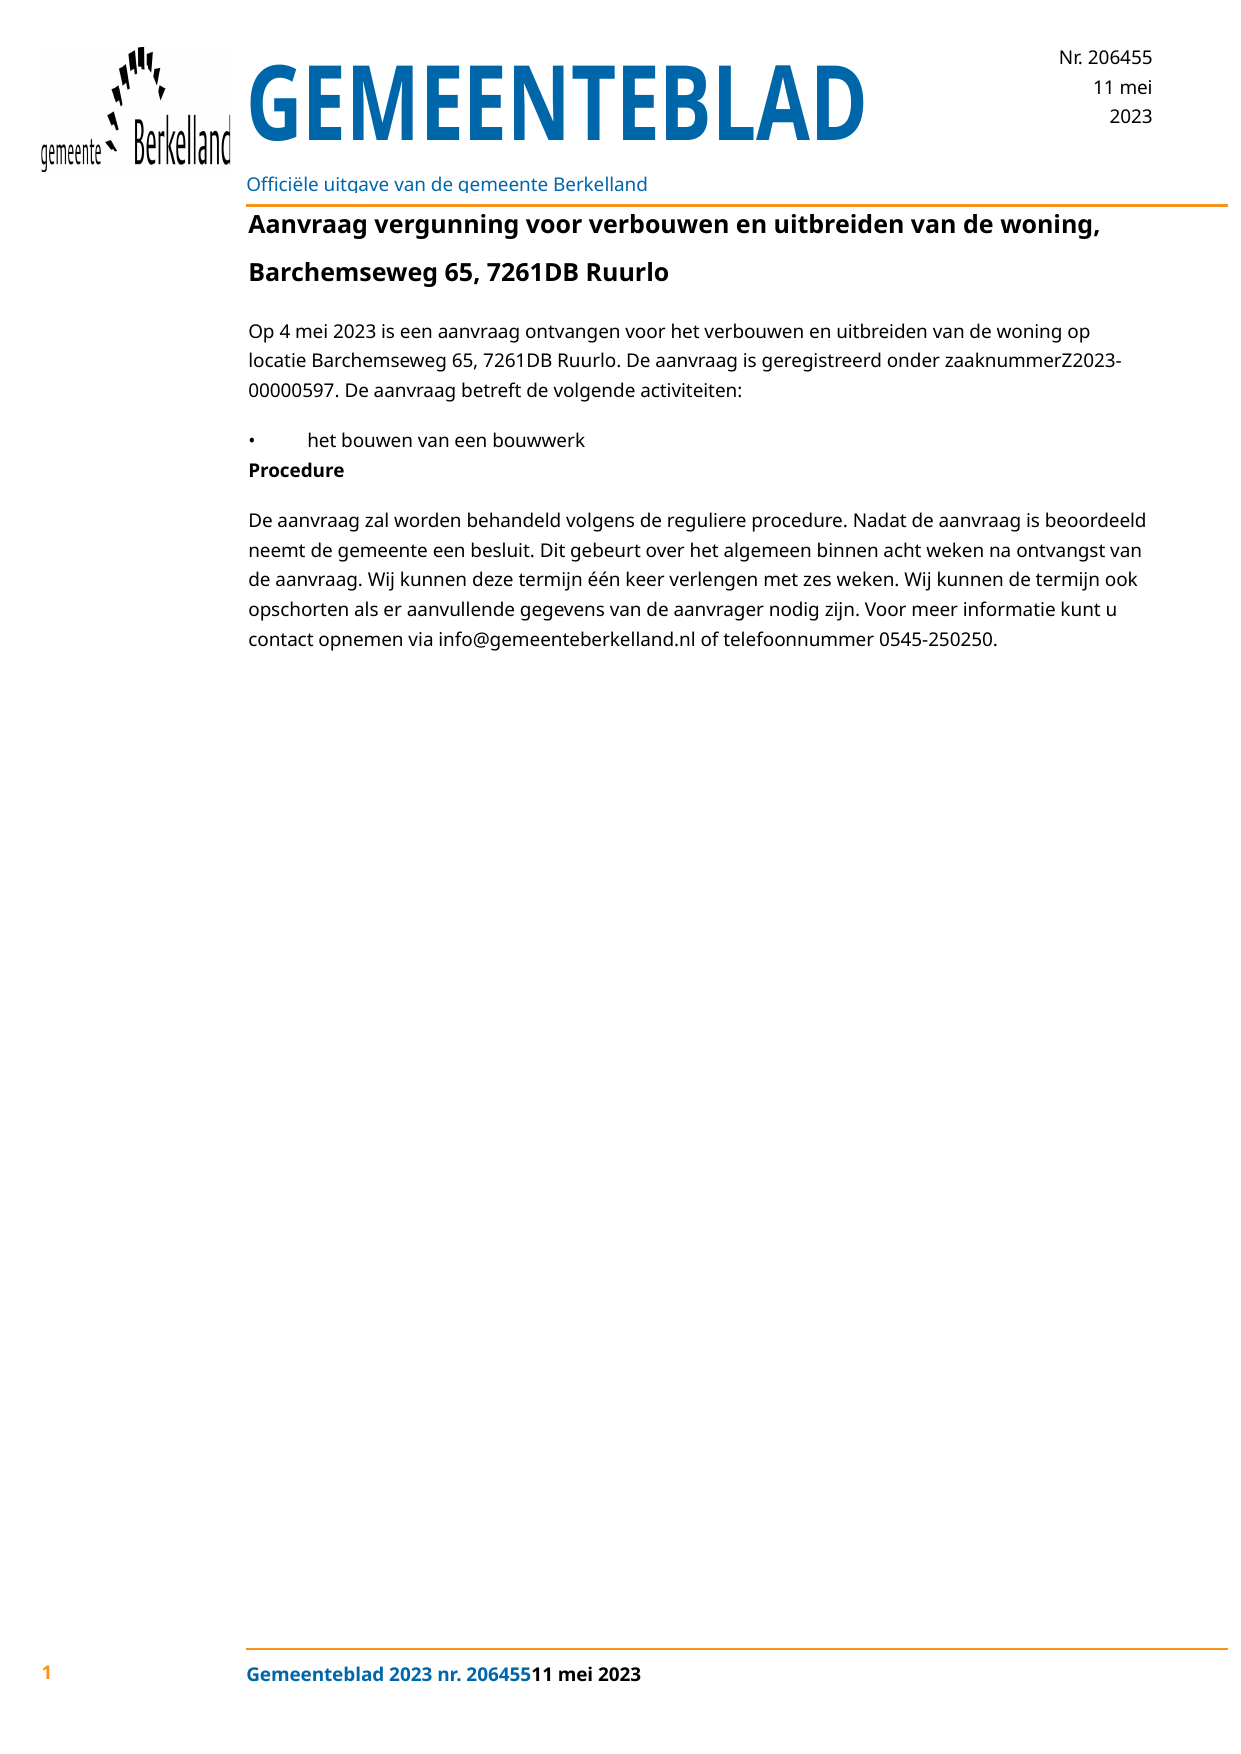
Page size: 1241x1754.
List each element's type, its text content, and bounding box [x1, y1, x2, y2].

text De aanvraag zal worden behandeld volgens de reguliere procedure. Nadat de aanvraag is beoordeeld neemt de gemeente een besluit. Dit gebeurt over het algemeen binnen acht weken na ontvangst van de aanvraag. Wij kunnen deze termijn één keer verlengen met zes weken. Wij kunnen de termijn ook opschorten als er aanvullende gegevens van de aanvrager nodig zijn. Voor meer informatie kunt u contact opnemen via info@gemeenteberkelland.nl of telefoonnummer 0545-250250. [248, 507, 1152, 652]
text Aanvraag vergunning voor verbouwen en uitbreiden van de woning, Barchemseweg 65, 7261DB Ruurlo [248, 207, 1152, 288]
list het bouwen van een bouwwerk [248, 427, 1152, 453]
picture [41, 47, 231, 172]
text Op 4 mei 2023 is een aanvraag ontvangen voor het verbouwen en uitbreiden van de woning op locatie Barchemseweg 65, 7261DB Ruurlo. De aanvraag is geregistreerd onder zaaknummerZ2023-00000597. De aanvraag betreft de volgende activiteiten: [248, 318, 1152, 403]
text Procedure [248, 457, 1152, 483]
